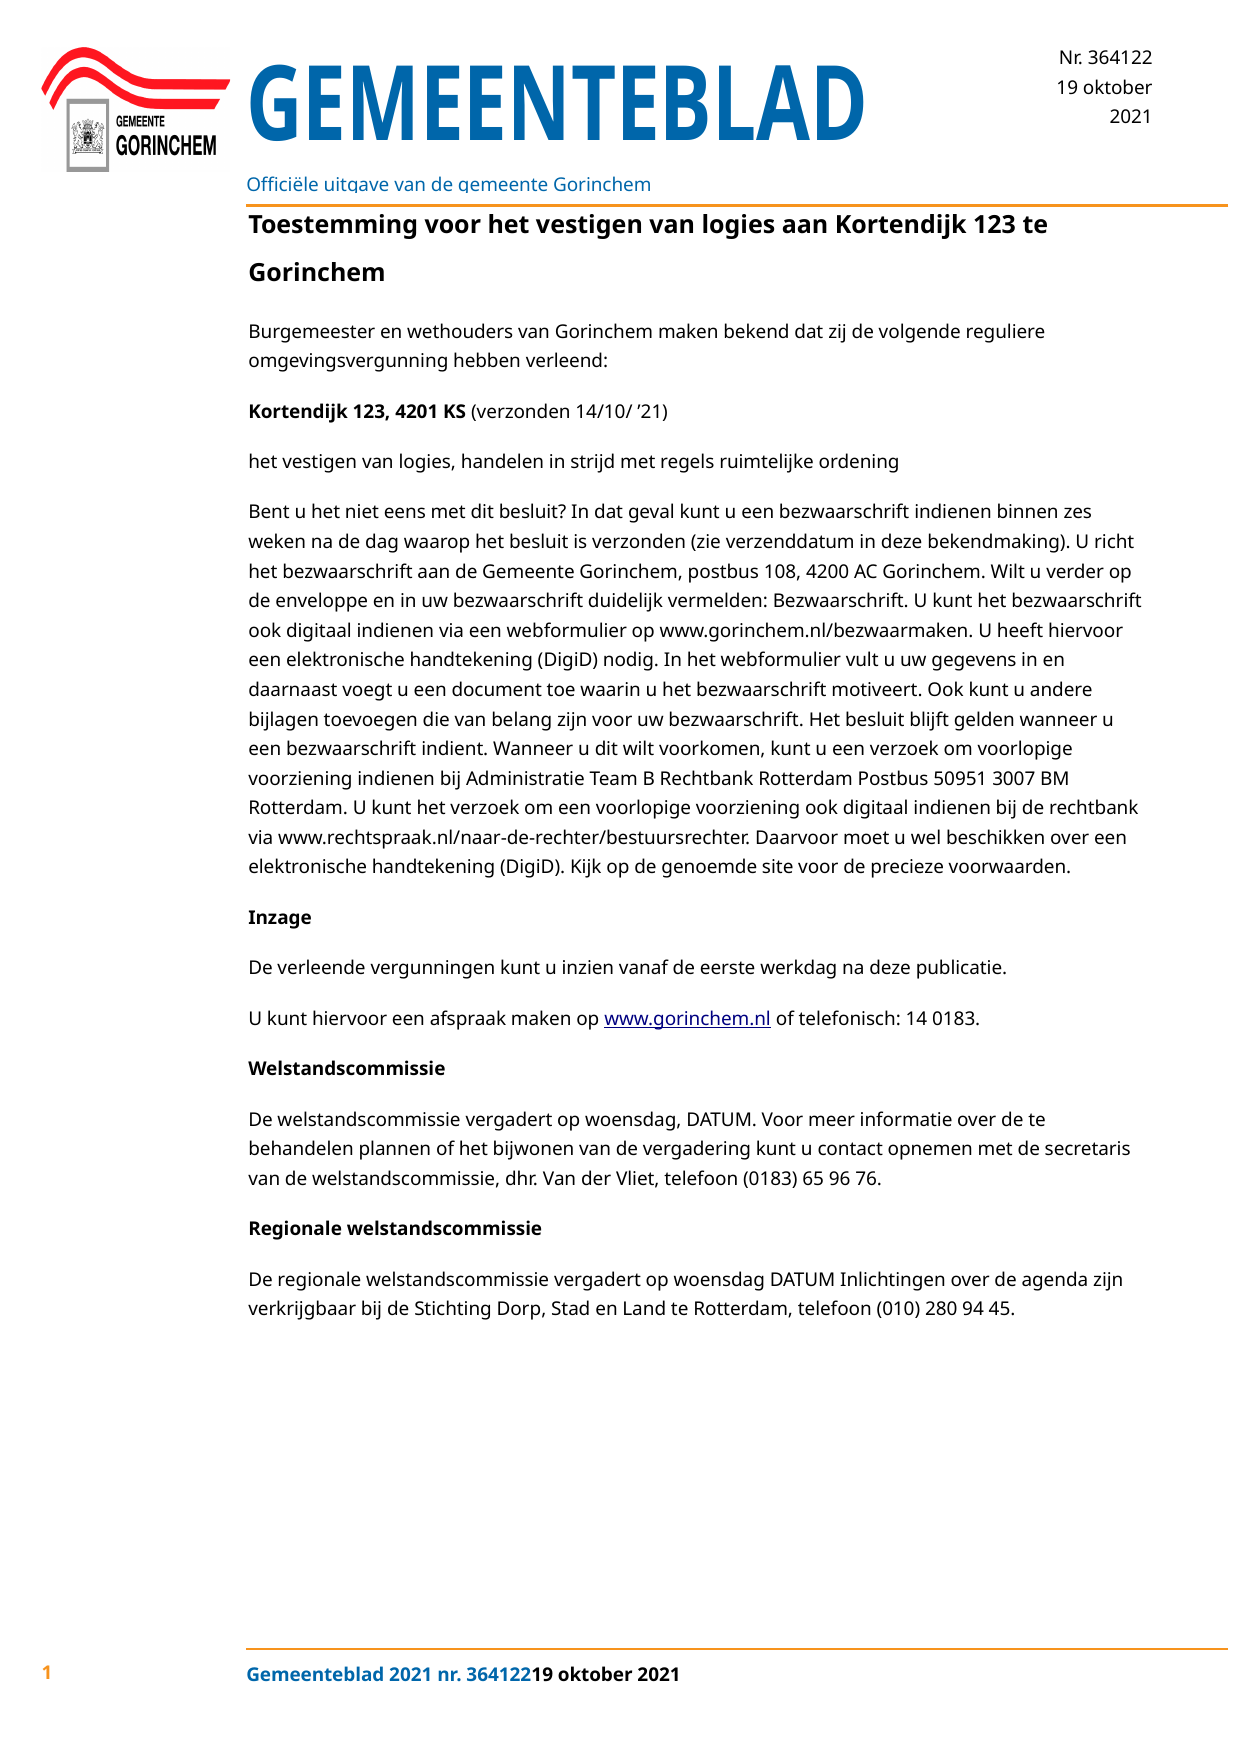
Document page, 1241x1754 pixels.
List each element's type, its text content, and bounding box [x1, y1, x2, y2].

text U kunt hiervoor een afspraak maken op www.gorinchem.nl of telefonisch: 14 0183. [248, 1005, 1152, 1031]
text Welstandscommissie [248, 1055, 1152, 1081]
text Toestemming voor het vestigen van logies aan Kortendijk 123 te Gorinchem [248, 207, 1152, 288]
text Burgemeester en wethouders van Gorinchem maken bekend dat zij de volgende reguliere omgevingsvergunning hebben verleend: [248, 318, 1152, 373]
text De regionale welstandscommissie vergadert op woensdag DATUM Inlichtingen over de agenda zijn verkrijgbaar bij de Stichting Dorp, Stad en Land te Rotterdam, telefoon (010) 280 94 45. [248, 1266, 1152, 1321]
text De welstandscommissie vergadert op woensdag, DATUM. Voor meer informatie over de te behandelen plannen of het bijwonen van de vergadering kunt u contact opnemen met de secretaris van de welstandscommissie, dhr. Van der Vliet, telefoon (0183) 65 96 76. [248, 1106, 1152, 1191]
picture [41, 47, 231, 172]
text Regionale welstandscommissie [248, 1215, 1152, 1241]
text Kortendijk 123, 4201 KS (verzonden 14/10/ ’21) [248, 398, 1152, 424]
text het vestigen van logies, handelen in strijd met regels ruimtelijke ordening [248, 448, 1152, 474]
text Bent u het niet eens met dit besluit? In dat geval kunt u een bezwaarschrift indienen binnen zes weken na de dag waarop het besluit is verzonden (zie verzenddatum in deze bekendmaking). U richt het bezwaarschrift aan de Gemeente Gorinchem, postbus 108, 4200 AC Gorinchem. Wilt u verder op de enveloppe en in uw bezwaarschrift duidelijk vermelden: Bezwaarschrift. U kunt het bezwaarschrift ook digitaal indienen via een webformulier op www.gorinchem.nl/bezwaarmaken. U heeft hiervoor een elektronische handtekening (DigiD) nodig. In het webformulier vult u uw gegevens in en daarnaast voegt u een document toe waarin u het bezwaarschrift motiveert. Ook kunt u andere bijlagen toevoegen die van belang zijn voor uw bezwaarschrift. Het besluit blijft gelden wanneer u een bezwaarschrift indient. Wanneer u dit wilt voorkomen, kunt u een verzoek om voorlopige voorziening indienen bij Administratie Team B Rechtbank Rotterdam Postbus 50951 3007 BM Rotterdam. U kunt het verzoek om een voorlopige voorziening ook digitaal indienen bij de rechtbank via www.rechtspraak.nl/naar-de-rechter/bestuursrechter. Daarvoor moet u wel beschikken over een elektronische handtekening (DigiD). Kijk op de genoemde site voor de precieze voorwaarden. [248, 499, 1152, 879]
text Inzage [248, 904, 1152, 930]
text De verleende vergunningen kunt u inzien vanaf de eerste werkdag na deze publicatie. [248, 954, 1152, 980]
